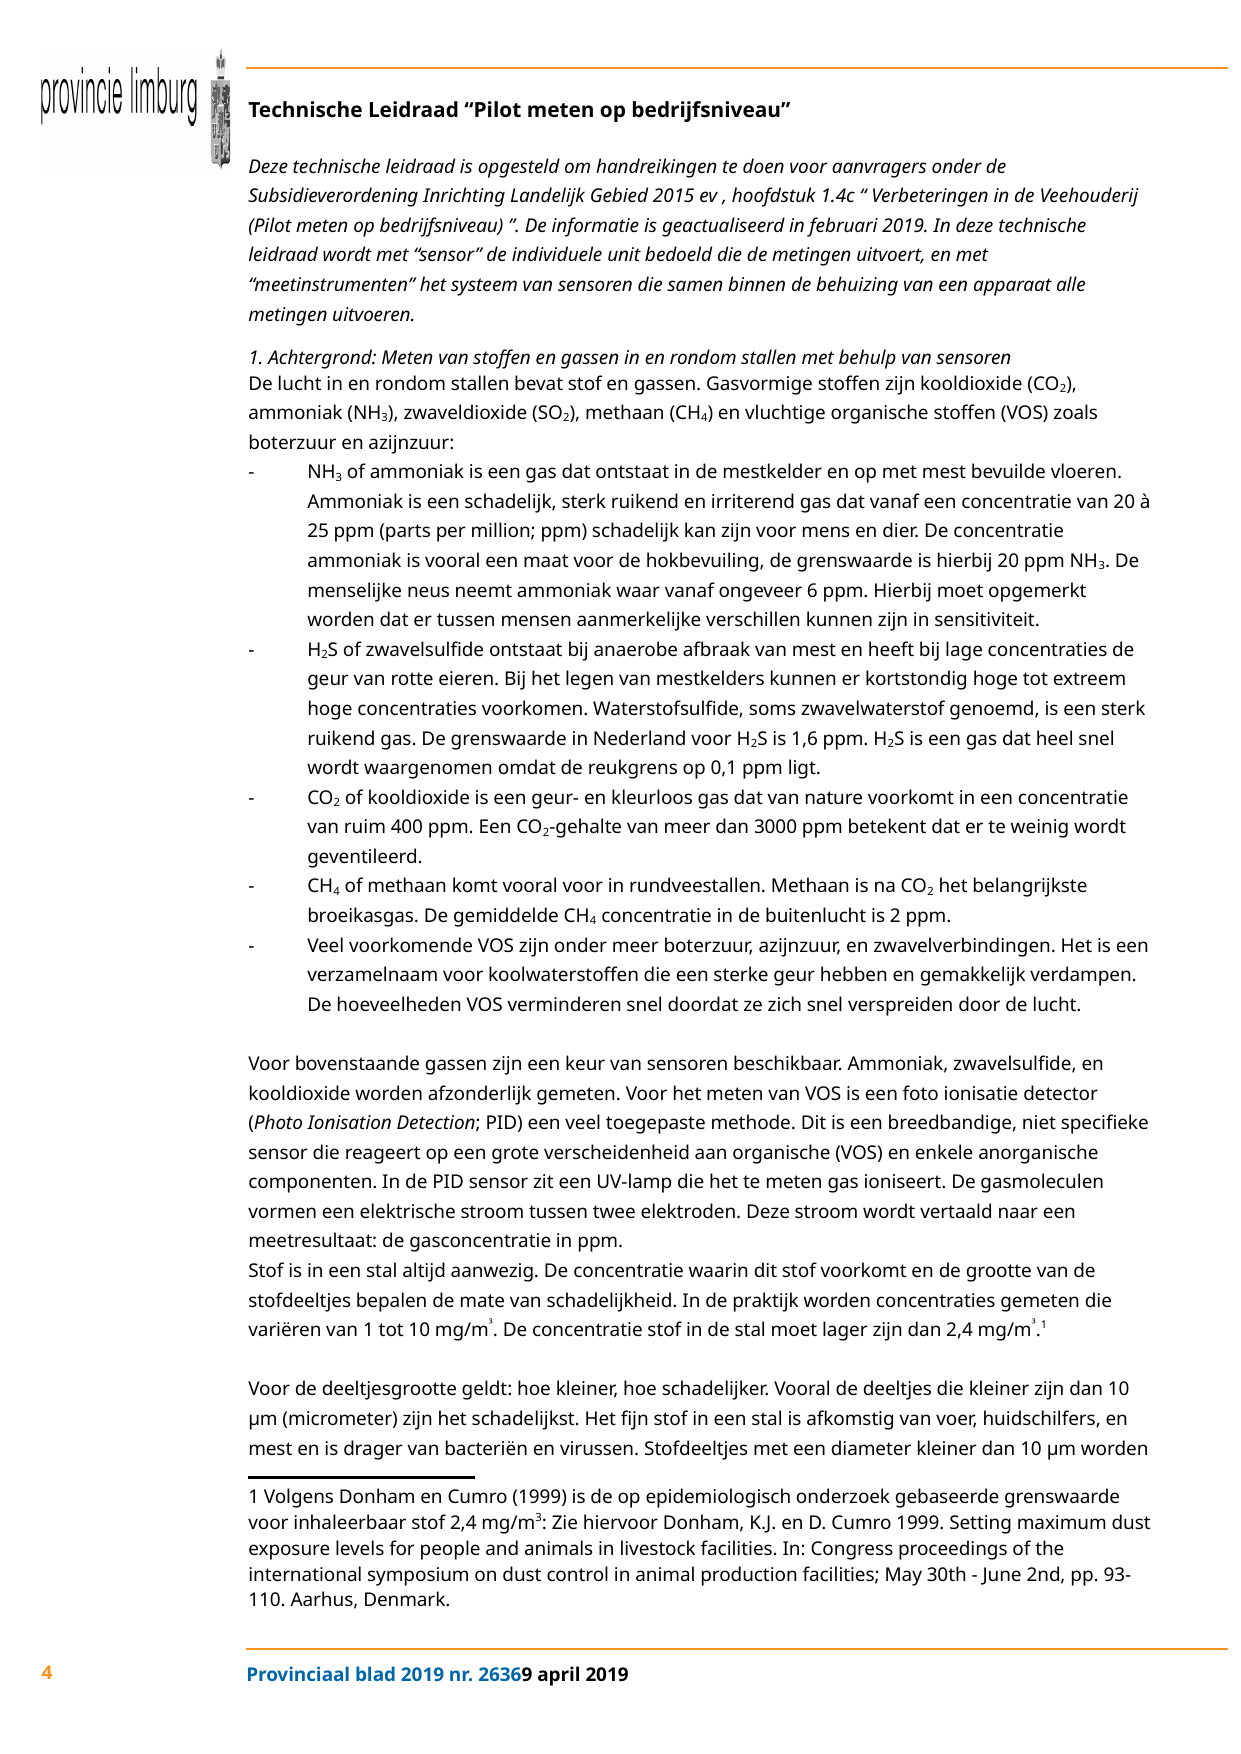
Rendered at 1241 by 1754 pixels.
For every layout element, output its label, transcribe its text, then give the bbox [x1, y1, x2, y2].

list H2S of zwavelsulfide ontstaat bij anaerobe afbraak van mest en heeft bij lage concentraties de geur van rotte eieren. Bij het legen van mestkelders kunnen er kortstondig hoge tot extreem hoge concentraties voorkomen. Waterstofsulfide, soms zwavelwaterstof genoemd, is een sterk ruikend gas. De grenswaarde in Nederland voor H2S is 1,6 ppm. H2S is een gas dat heel snel wordt waargenomen omdat de reukgrens op 0,1 ppm ligt. [248, 636, 1152, 780]
list CH4 of methaan komt vooral voor in rundveestallen. Methaan is na CO2 het belangrijkste broeikasgas. De gemiddelde CH4 concentratie in de buitenlucht is 2 ppm. [248, 873, 1152, 928]
text Volgens Donham en Cumro (1999) is de op epidemiologisch onderzoek gebaseerde grenswaarde voor inhaleerbaar stof 2,4 mg/m3: Zie hiervoor Donham, K.J. en D. Cumro 1999. Setting maximum dust exposure levels for people and animals in livestock facilities. In: Congress proceedings of the international symposium on dust control in animal production facilities; May 30th - June 2nd, pp. 93-110. Aarhus, Denmark. [248, 1483, 1152, 1612]
list Veel voorkomende VOS zijn onder meer boterzuur, azijnzuur, en zwavelverbindingen. Het is een verzamelnaam voor koolwaterstoffen die een sterke geur hebben en gemakkelijk verdampen. De hoeveelheden VOS verminderen snel doordat ze zich snel verspreiden door de lucht. [248, 932, 1152, 1017]
text Stof is in een stal altijd aanwezig. De concentratie waarin dit stof voorkomt en de grootte van de stofdeeltjes bepalen de mate van schadelijkheid. In de praktijk worden concentraties gemeten die variëren van 1 tot 10 mg/m³. De concentratie stof in de stal moet lager zijn dan 2,4 mg/m³. [248, 1257, 1152, 1342]
list NH3 of ammoniak is een gas dat ontstaat in de mestkelder en op met mest bevuilde vloeren. Ammoniak is een schadelijk, sterk ruikend en irriterend gas dat vanaf een concentratie van 20 à 25 ppm (parts per million; ppm) schadelijk kan zijn voor mens en dier. De concentratie ammoniak is vooral een maat voor de hokbevuiling, de grenswaarde is hierbij 20 ppm NH3. De menselijke neus neemt ammoniak waar vanaf ongeveer 6 ppm. Hierbij moet opgemerkt worden dat er tussen mensen aanmerkelijke verschillen kunnen zijn in sensitiviteit. [248, 458, 1152, 632]
text Voor bovenstaande gassen zijn een keur van sensoren beschikbaar. Ammoniak, zwavelsulfide, en kooldioxide worden afzonderlijk gemeten. Voor het meten van VOS is een foto ionisatie detector (Photo Ionisation Detection; PID) een veel toegepaste methode. Dit is een breedbandige, niet specifieke sensor die reageert op een grote verscheidenheid aan organische (VOS) en enkele anorganische componenten. In de PID sensor zit een UV-lamp die het te meten gas ioniseert. De gasmoleculen vormen een elektrische stroom tussen twee elektroden. Deze stroom wordt vertaald naar een meetresultaat: de gasconcentratie in ppm. [248, 1050, 1152, 1253]
text 1. Achtergrond: Meten van stoffen en gassen in en rondom stallen met behulp van sensoren [248, 344, 1152, 370]
list CO2 of kooldioxide is een geur- en kleurloos gas dat van nature voorkomt in een concentratie van ruim 400 ppm. Een CO2-gehalte van meer dan 3000 ppm betekent dat er te weinig wordt geventileerd. [248, 784, 1152, 869]
text Voor de deeltjesgrootte geldt: hoe kleiner, hoe schadelijker. Vooral de deeltjes die kleiner zijn dan 10 μm (micrometer) zijn het schadelijkst. Het fijn stof in een stal is afkomstig van voer, huidschilfers, en mest en is drager van bacteriën en virussen. Stofdeeltjes met een diameter kleiner dan 10 μm worden [248, 1376, 1152, 1460]
text Deze technische leidraad is opgesteld om handreikingen te doen voor aanvragers onder de Subsidieverordening Inrichting Landelijk Gebied 2015 ev , hoofdstuk 1.4c “ Verbeteringen in de Veehouderij (Pilot meten op bedrijfsniveau) ”. De informatie is geactualiseerd in februari 2019. In deze technische leidraad wordt met “sensor” de individuele unit bedoeld die de metingen uitvoert, en met “meetinstrumenten” het systeem van sensoren die samen binnen de behuizing van een apparaat alle metingen uitvoeren. [248, 153, 1152, 327]
text Technische Leidraad “Pilot meten op bedrijfsniveau” [248, 95, 1152, 123]
picture [41, 47, 231, 172]
text De lucht in en rondom stallen bevat stof en gassen. Gasvormige stoffen zijn kooldioxide (CO2), ammoniak (NH3), zwaveldioxide (SO2), methaan (CH4) en vluchtige organische stoffen (VOS) zoals boterzuur en azijnzuur: [248, 370, 1152, 454]
